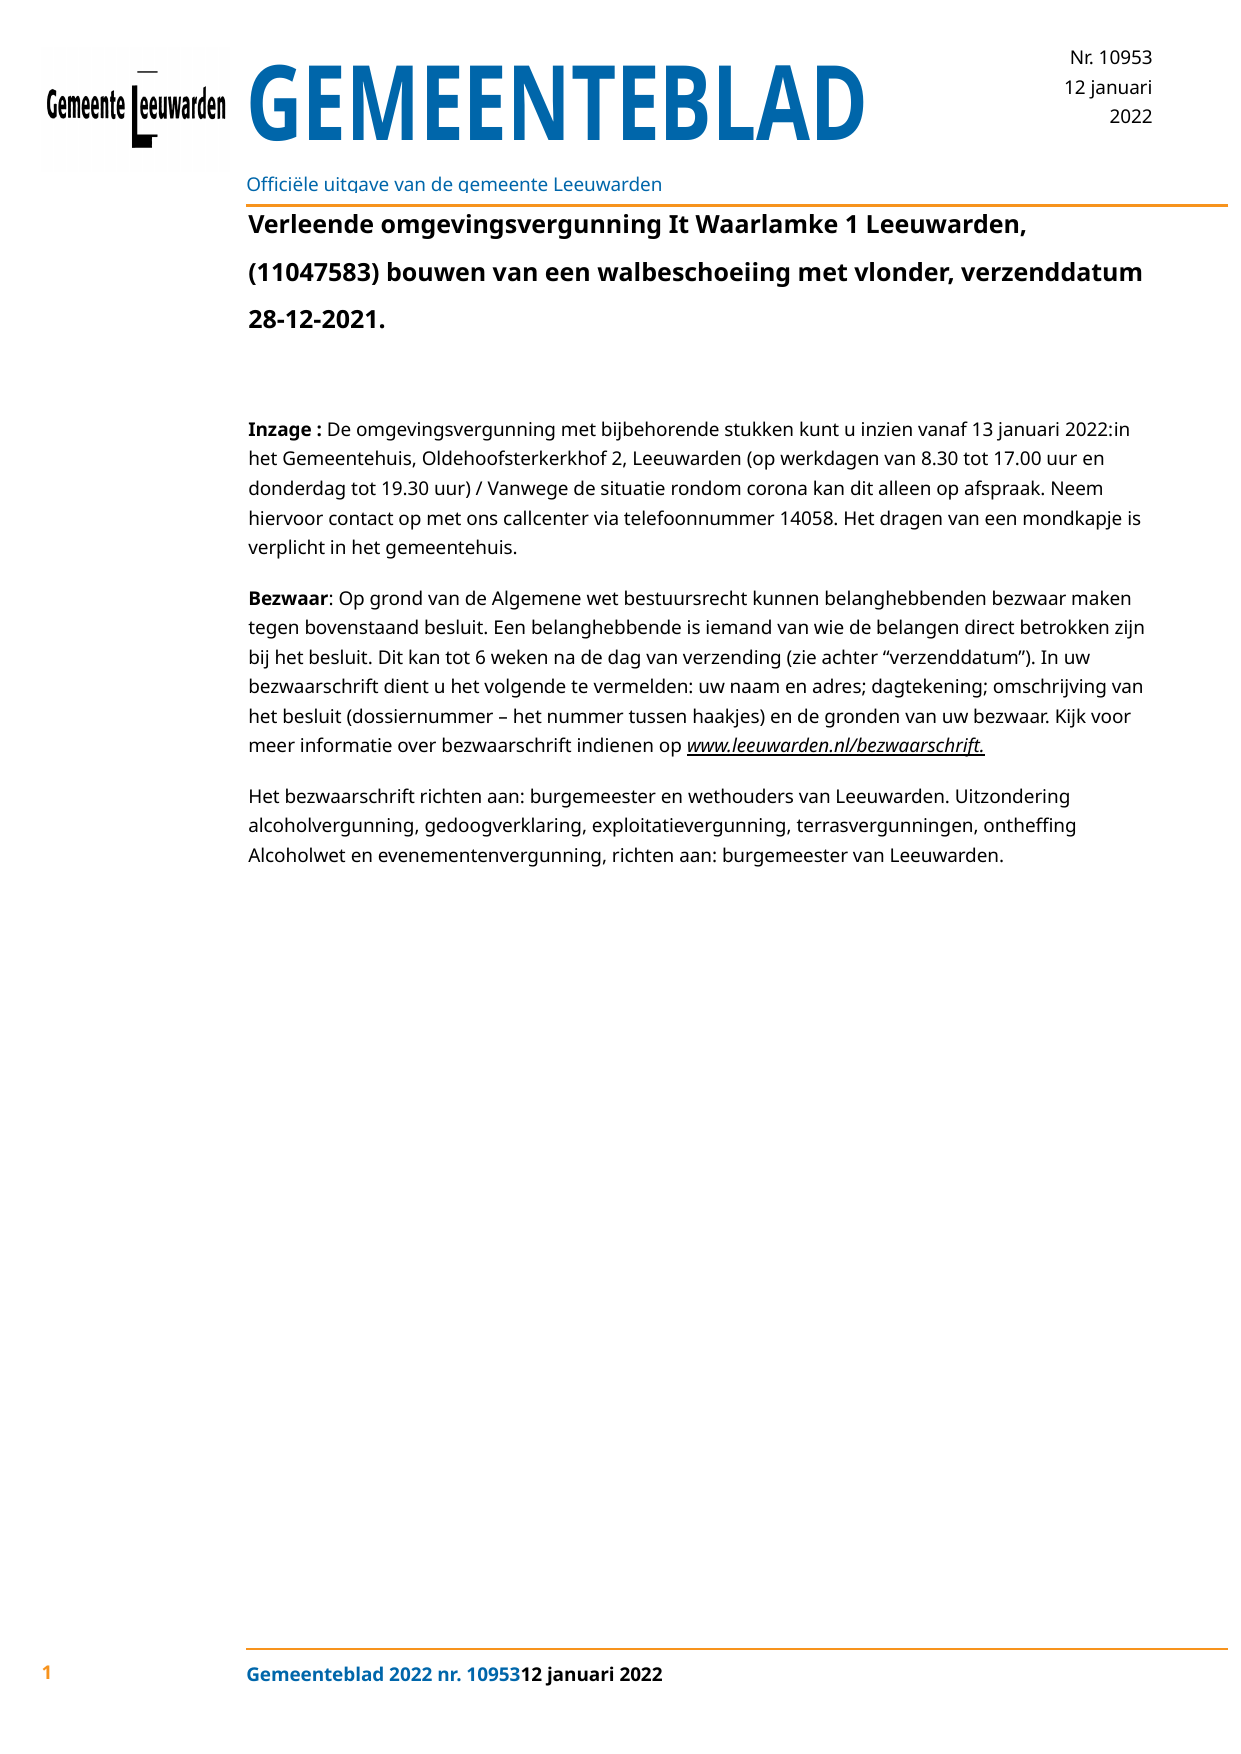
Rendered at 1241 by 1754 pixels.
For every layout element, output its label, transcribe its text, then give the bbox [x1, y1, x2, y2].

text Verleende omgevingsvergunning It Waarlamke 1 Leeuwarden, (11047583) bouwen van een walbeschoeiing met vlonder, verzenddatum 28-12-2021. [248, 207, 1152, 336]
text Inzage : De omgevingsvergunning met bijbehorende stukken kunt u inzien vanaf 13 januari 2022:in het Gemeentehuis, Oldehoofsterkerkhof 2, Leeuwarden (op werkdagen van 8.30 tot 17.00 uur en donderdag tot 19.30 uur) / Vanwege de situatie rondom corona kan dit alleen op afspraak. Neem hiervoor contact op met ons callcenter via telefoonnummer 14058. Het dragen van een mondkapje is verplicht in het gemeentehuis. [248, 416, 1152, 560]
picture [41, 47, 231, 172]
text Het bezwaarschrift richten aan: burgemeester en wethouders van Leeuwarden. Uitzondering alcoholvergunning, gedoogverklaring, exploitatievergunning, terrasvergunningen, ontheffing Alcoholwet en evenementenvergunning, richten aan: burgemeester van Leeuwarden. [248, 783, 1152, 868]
text Bezwaar: Op grond van de Algemene wet bestuursrecht kunnen belanghebbenden bezwaar maken tegen bovenstaand besluit. Een belanghebbende is iemand van wie de belangen direct betrokken zijn bij het besluit. Dit kan tot 6 weken na de dag van verzending (zie achter “verzenddatum”). In uw bezwaarschrift dient u het volgende te vermelden: uw naam en adres; dagtekening; omschrijving van het besluit (dossiernummer – het nummer tussen haakjes) en de gronden van uw bezwaar. Kijk voor meer informatie over bezwaarschrift indienen op www.leeuwarden.nl/bezwaarschrift. [248, 585, 1152, 758]
